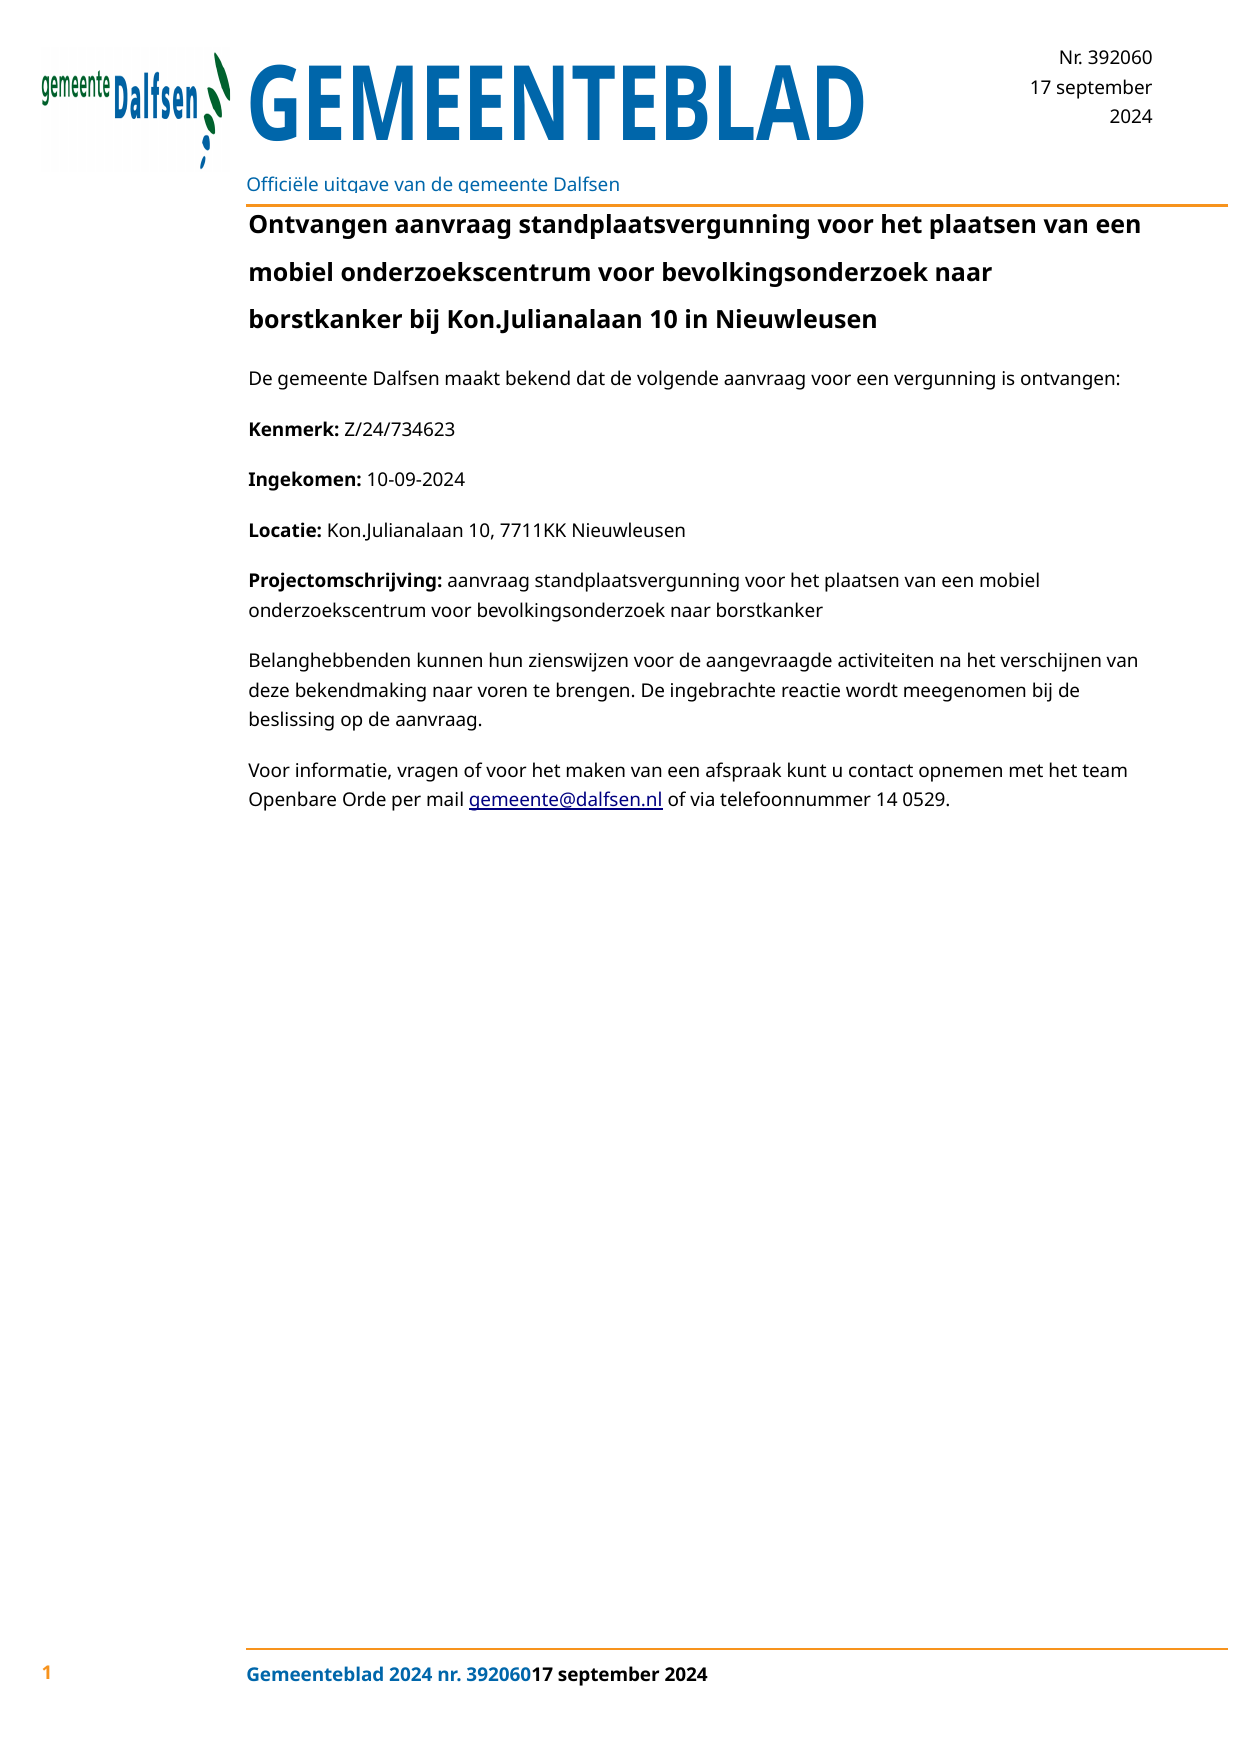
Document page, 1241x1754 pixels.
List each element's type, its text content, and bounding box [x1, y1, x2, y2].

text De gemeente Dalfsen maakt bekend dat de volgende aanvraag voor een vergunning is ontvangen: [248, 366, 1152, 391]
text Kenmerk: Z/24/734623 [248, 416, 1152, 442]
text Locatie: Kon.Julianalaan 10, 7711KK Nieuwleusen [248, 517, 1152, 542]
text Ingekomen: 10-09-2024 [248, 466, 1152, 492]
picture [41, 47, 231, 172]
text Belanghebbenden kunnen hun zienswijzen voor de aangevraagde activiteiten na het verschijnen van deze bekendmaking naar voren te brengen. De ingebrachte reactie wordt meegenomen bij de beslissing op de aanvraag. [248, 647, 1152, 732]
text Ontvangen aanvraag standplaatsvergunning voor het plaatsen van een mobiel onderzoekscentrum voor bevolkingsonderzoek naar borstkanker bij Kon.Julianalaan 10 in Nieuwleusen [248, 207, 1152, 336]
text Voor informatie, vragen of voor het maken van een afspraak kunt u contact opnemen met het team Openbare Orde per mail gemeente@dalfsen.nl of via telefoonnummer 14 0529. [248, 757, 1152, 812]
text Projectomschrijving: aanvraag standplaatsvergunning voor het plaatsen van een mobiel onderzoekscentrum voor bevolkingsonderzoek naar borstkanker [248, 567, 1152, 622]
